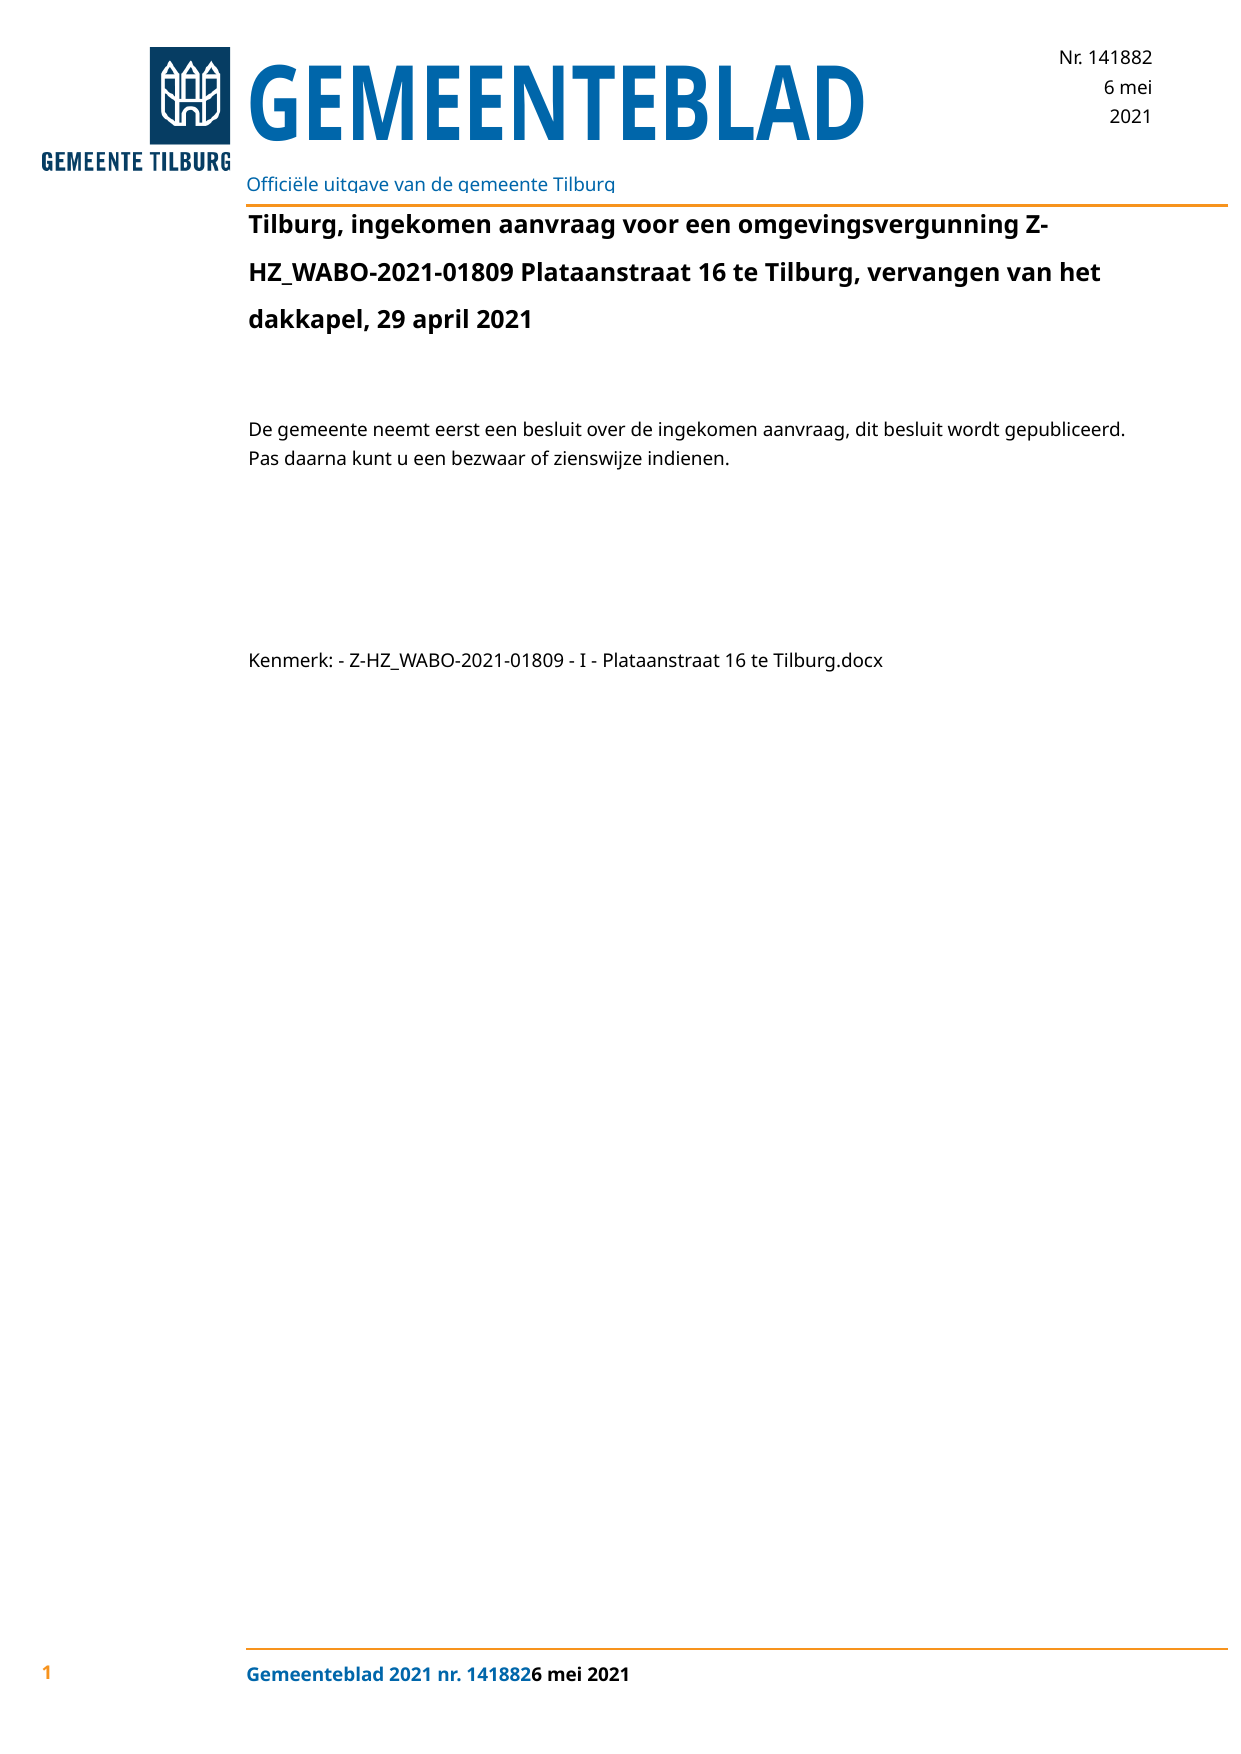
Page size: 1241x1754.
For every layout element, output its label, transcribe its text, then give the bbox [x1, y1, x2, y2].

text De gemeente neemt eerst een besluit over de ingekomen aanvraag, dit besluit wordt gepubliceerd. Pas daarna kunt u een bezwaar of zienswijze indienen. [248, 416, 1152, 471]
text Tilburg, ingekomen aanvraag voor een omgevingsvergunning Z-HZ_WABO-2021-01809 Plataanstraat 16 te Tilburg, vervangen van het dakkapel, 29 april 2021 [248, 207, 1152, 336]
text Kenmerk: - Z-HZ_WABO-2021-01809 - I - Plataanstraat 16 te Tilburg.docx [248, 647, 1152, 673]
picture [41, 47, 231, 172]
